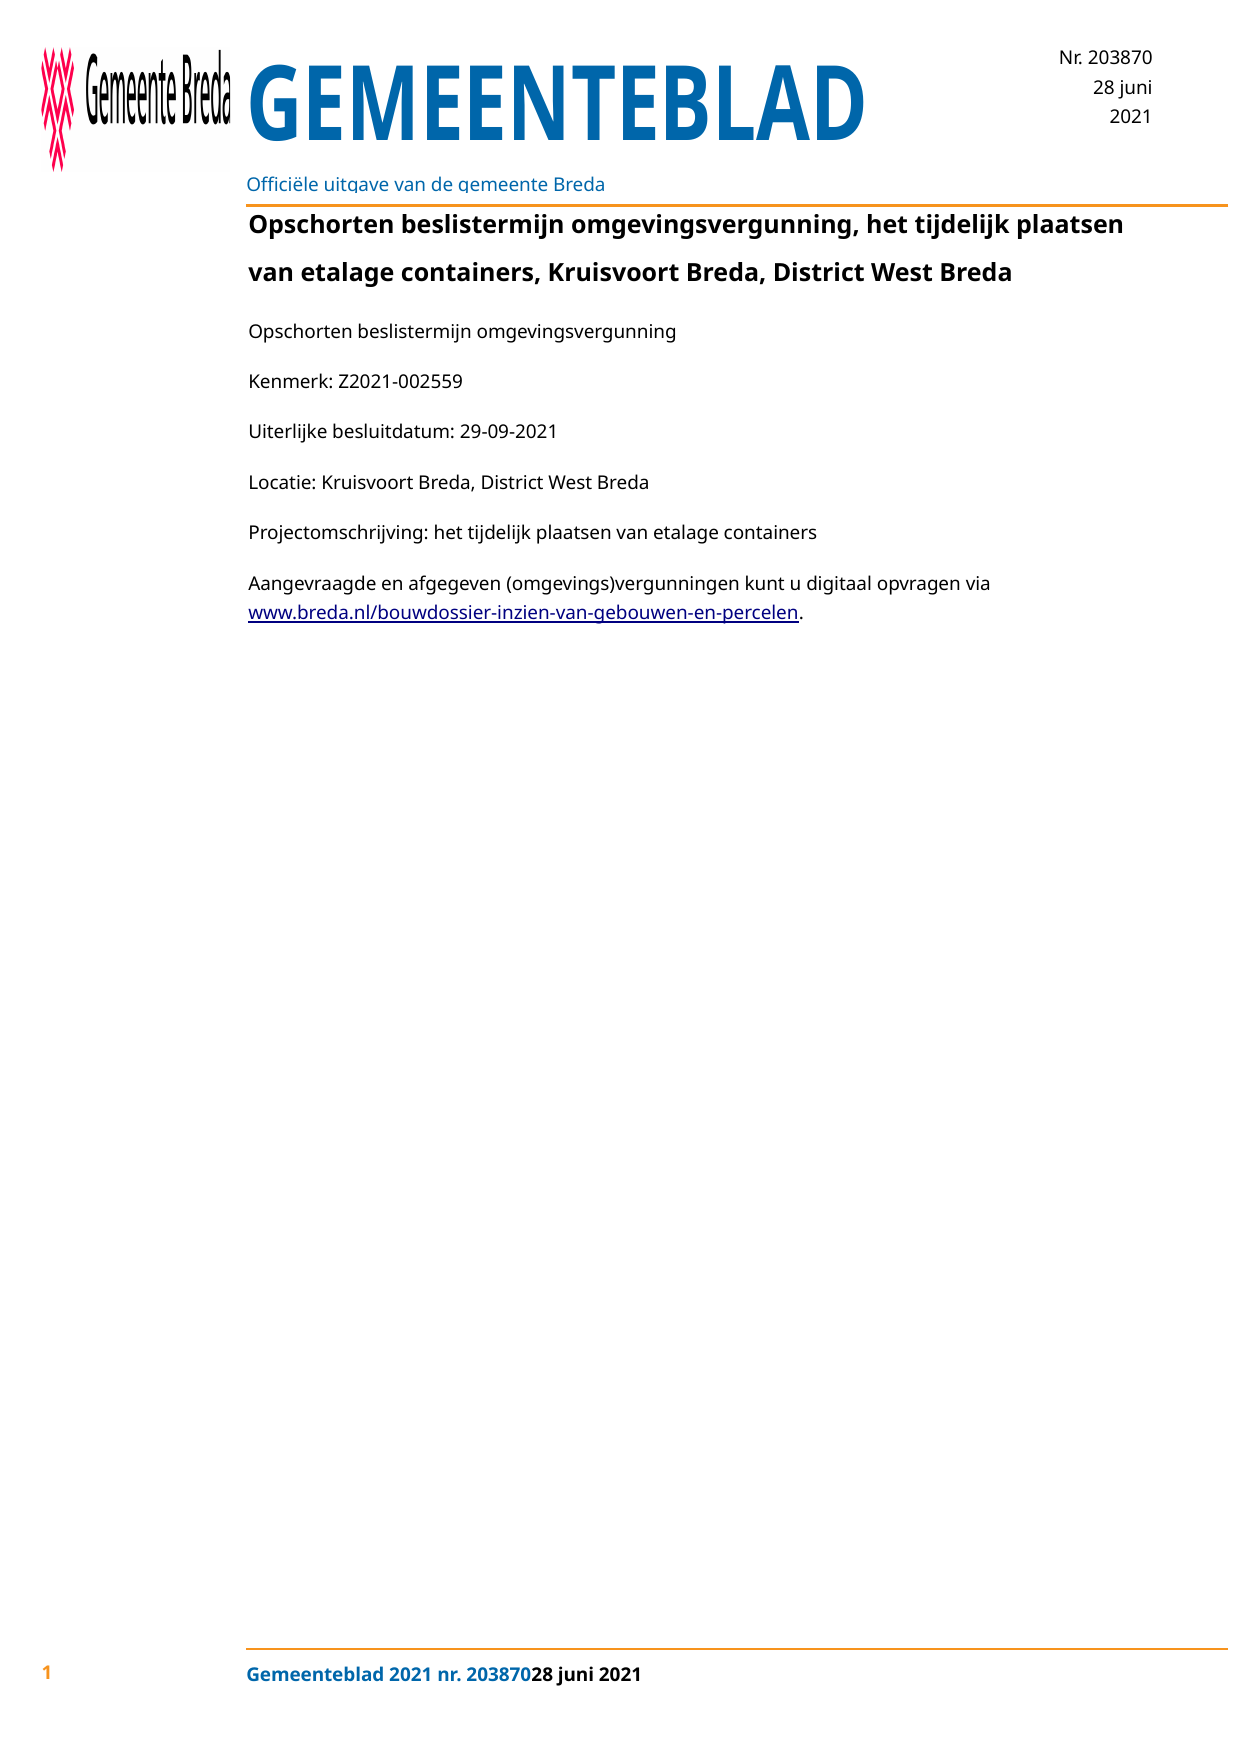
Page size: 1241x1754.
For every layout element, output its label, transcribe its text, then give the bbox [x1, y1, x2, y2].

text Kenmerk: Z2021-002559 [248, 368, 1152, 394]
text Opschorten beslistermijn omgevingsvergunning [248, 318, 1152, 344]
text Uiterlijke besluitdatum: 29-09-2021 [248, 419, 1152, 444]
picture [41, 47, 231, 172]
text Locatie: Kruisvoort Breda, District West Breda [248, 469, 1152, 495]
text Opschorten beslistermijn omgevingsvergunning, het tijdelijk plaatsen van etalage containers, Kruisvoort Breda, District West Breda [248, 207, 1152, 288]
text Aangevraagde en afgegeven (omgevings)vergunningen kunt u digitaal opvragen via www.breda.nl/bouwdossier-inzien-van-gebouwen-en-percelen. [248, 570, 1152, 625]
text Projectomschrijving: het tijdelijk plaatsen van etalage containers [248, 519, 1152, 545]
